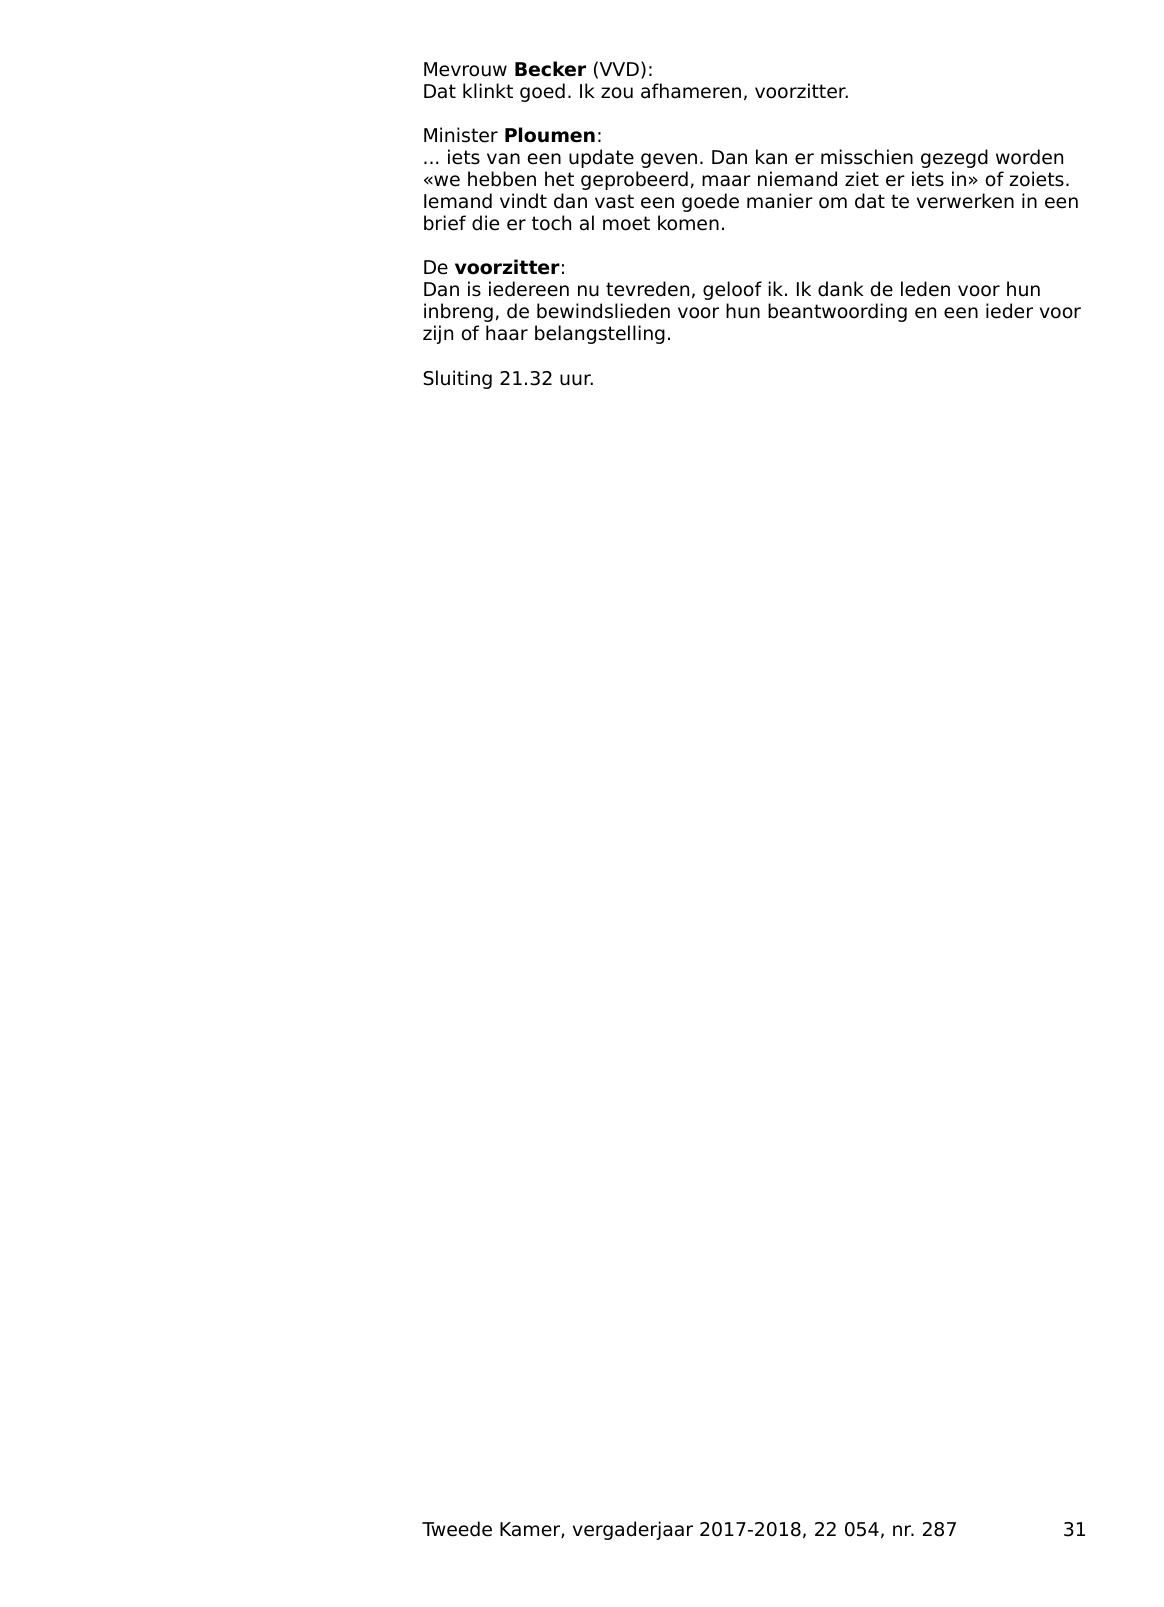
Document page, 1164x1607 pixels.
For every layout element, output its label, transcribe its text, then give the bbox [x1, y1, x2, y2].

text ... iets van een update geven. Dan kan er misschien gezegd worden «we hebben het geprobeerd, maar niemand ziet er iets in» of zoiets. Iemand vindt dan vast een goede manier om dat te verwerken in een brief die er toch al moet komen. [422, 147, 1087, 235]
text Mevrouw Becker (VVD): [422, 59, 1087, 81]
text Minister Ploumen: [422, 125, 1087, 147]
text De voorzitter: [422, 257, 1087, 279]
text Sluiting 21.32 uur. [422, 367, 1087, 389]
text Dat klinkt goed. Ik zou afhameren, voorzitter. [422, 81, 1087, 103]
text Dan is iedereen nu tevreden, geloof ik. Ik dank de leden voor hun inbreng, de bewindslieden voor hun beantwoording en een ieder voor zijn of haar belangstelling. [422, 279, 1087, 345]
